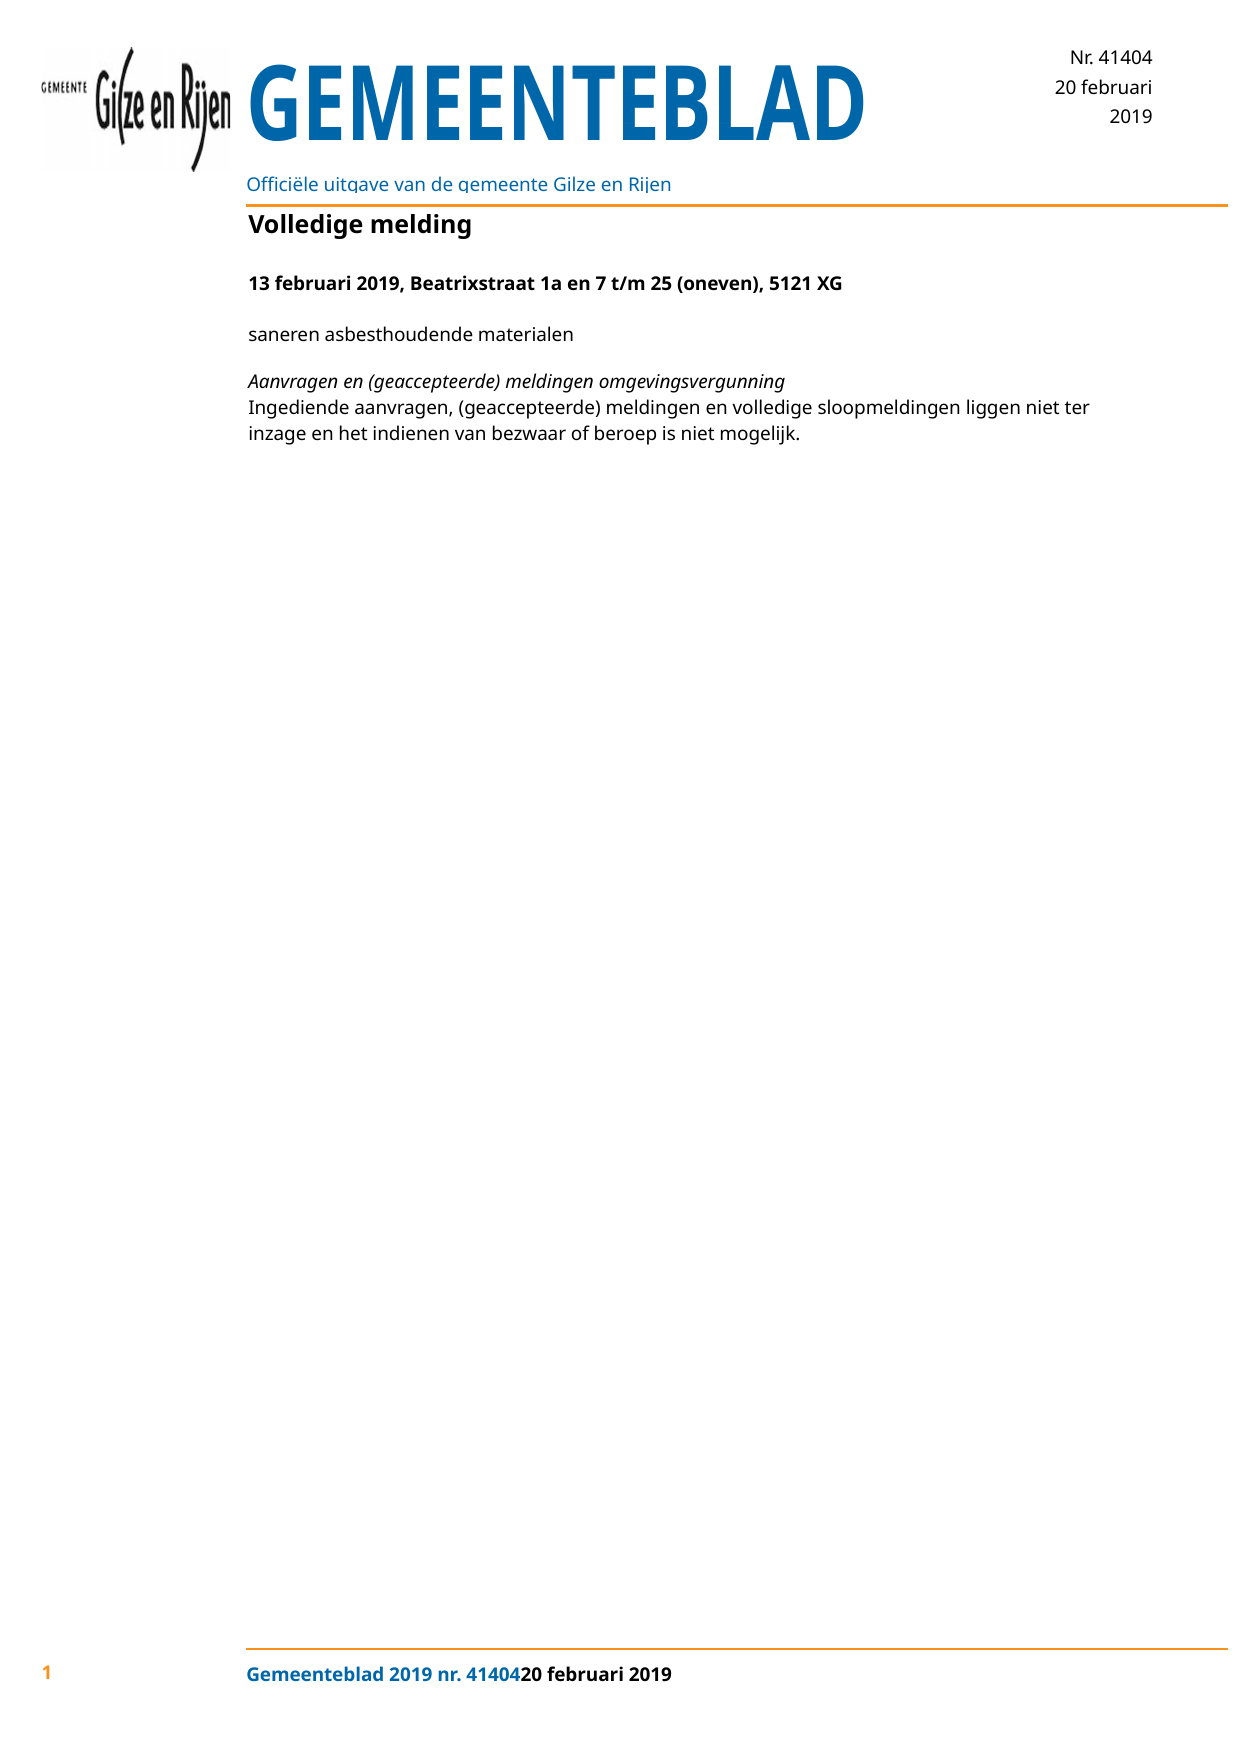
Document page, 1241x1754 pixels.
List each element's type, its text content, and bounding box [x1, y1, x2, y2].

text Volledige melding [248, 207, 1152, 241]
text saneren asbesthoudende materialen [248, 321, 1152, 346]
text Aanvragen en (geaccepteerde) meldingen omgevingsvergunning [248, 368, 1152, 394]
picture [41, 47, 231, 172]
text Ingediende aanvragen, (geaccepteerde) meldingen en volledige sloopmeldingen liggen niet ter inzage en het indienen van bezwaar of beroep is niet mogelijk. [248, 394, 1152, 446]
text 13 februari 2019, Beatrixstraat 1a en 7 t/m 25 (oneven), 5121 XG [248, 270, 1152, 296]
